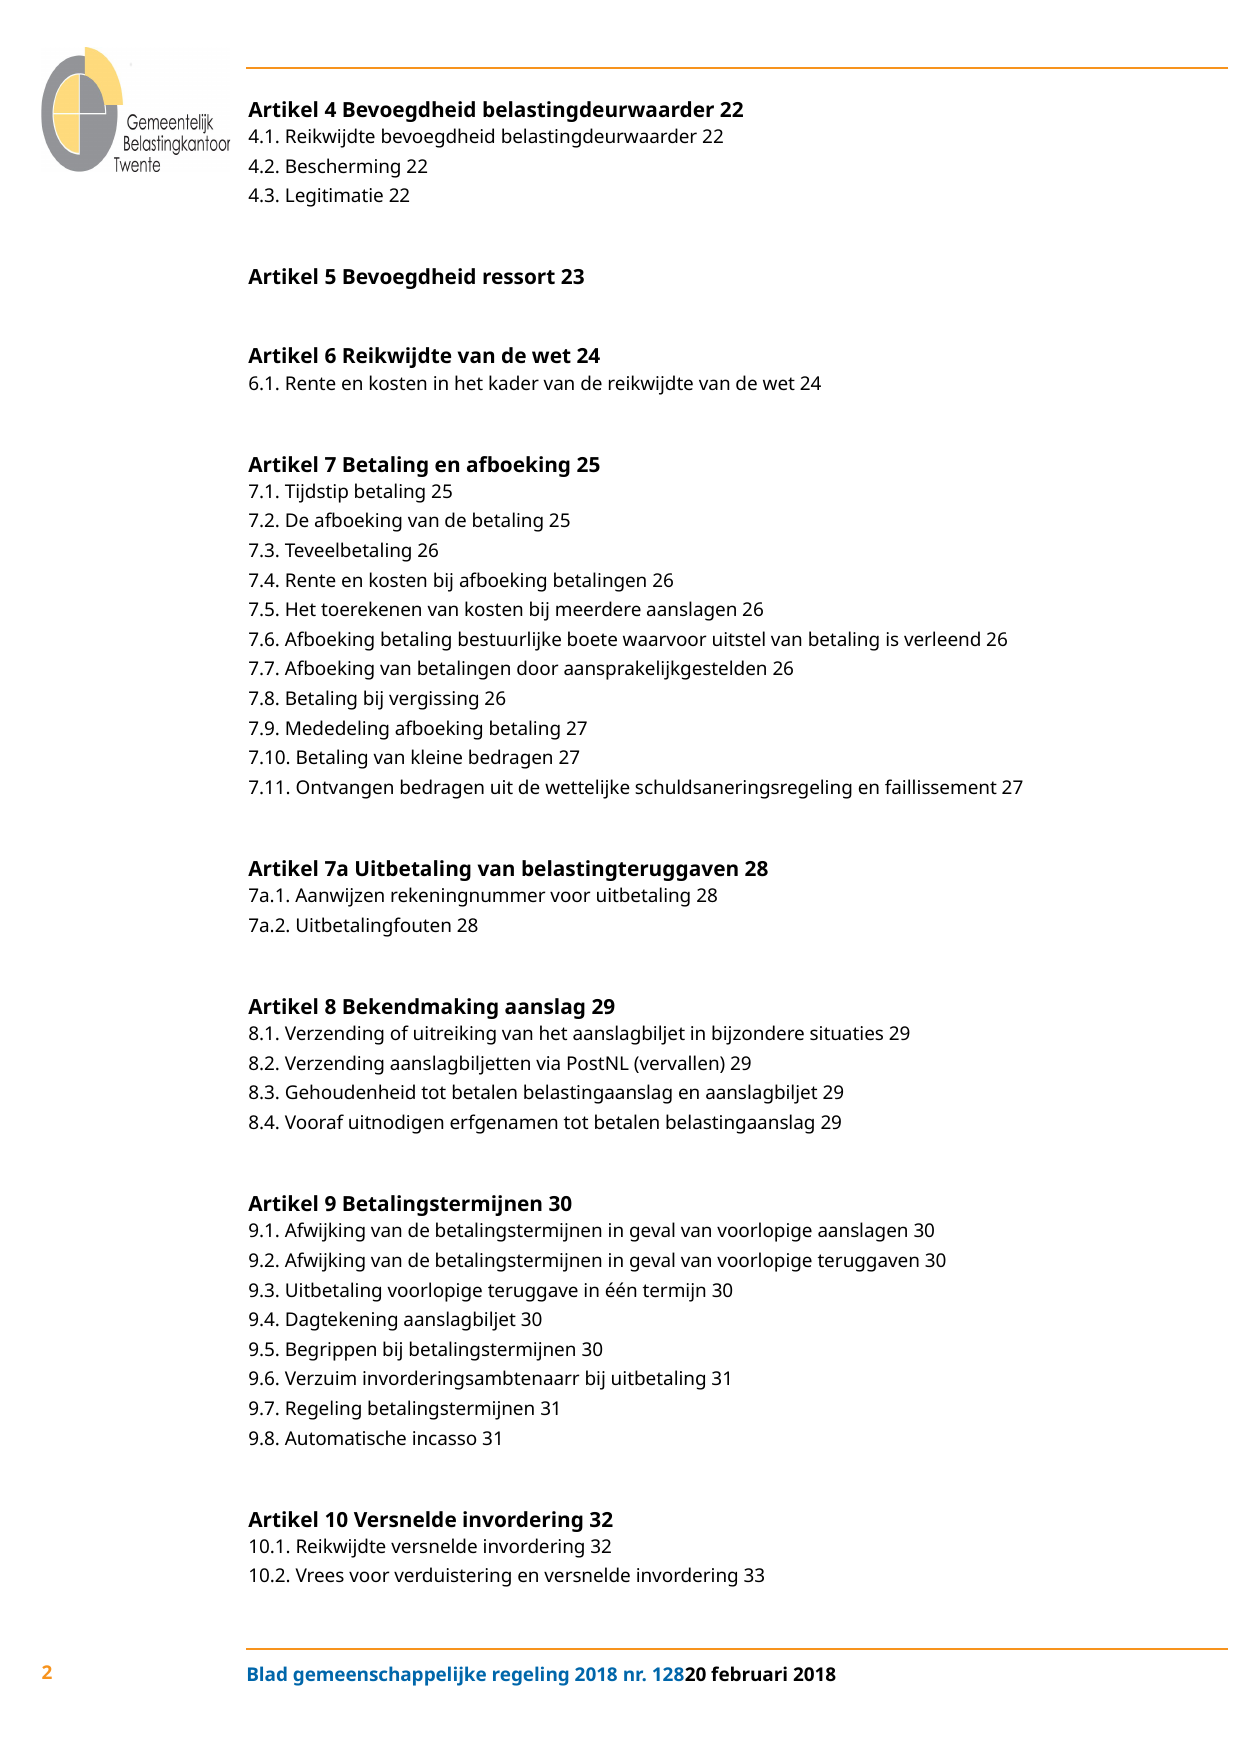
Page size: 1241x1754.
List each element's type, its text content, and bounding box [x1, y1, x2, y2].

text 7.8. Betaling bij vergissing 26 [248, 685, 1152, 711]
text 9.8. Automatische incasso 31 [248, 1425, 1152, 1450]
text 7.9. Mededeling afboeking betaling 27 [248, 715, 1152, 741]
text 10.2. Vrees voor verduistering en versnelde invordering 33 [248, 1563, 1152, 1588]
text 7.7. Afboeking van betalingen door aansprakelijkgestelden 26 [248, 656, 1152, 681]
text 9.4. Dagtekening aanslagbiljet 30 [248, 1306, 1152, 1332]
text 8.4. Vooraf uitnodigen erfgenamen tot betalen belastingaanslag 29 [248, 1109, 1152, 1135]
text 9.7. Regeling betalingstermijnen 31 [248, 1395, 1152, 1421]
text 7a.1. Aanwijzen rekeningnummer voor uitbetaling 28 [248, 882, 1152, 908]
text 6.1. Rente en kosten in het kader van de reikwijdte van de wet 24 [248, 370, 1152, 395]
text 7.6. Afboeking betaling bestuurlijke boete waarvoor uitstel van betaling is verleend 26 [248, 626, 1152, 652]
text Artikel 4 Bevoegdheid belastingdeurwaarder 22 [248, 95, 1152, 123]
text Artikel 5 Bevoegdheid ressort 23 [248, 262, 1152, 291]
text 10.1. Reikwijdte versnelde invordering 32 [248, 1533, 1152, 1559]
picture [41, 47, 231, 172]
text 8.1. Verzending of uitreiking van het aanslagbiljet in bijzondere situaties 29 [248, 1020, 1152, 1046]
text 9.5. Begrippen bij betalingstermijnen 30 [248, 1336, 1152, 1362]
text Artikel 7 Betaling en afboeking 25 [248, 450, 1152, 478]
text 7.3. Teveelbetaling 26 [248, 537, 1152, 563]
text 9.2. Afwijking van de betalingstermijnen in geval van voorlopige teruggaven 30 [248, 1247, 1152, 1273]
text 7.5. Het toerekenen van kosten bij meerdere aanslagen 26 [248, 596, 1152, 622]
text 7.11. Ontvangen bedragen uit de wettelijke schuldsaneringsregeling en faillissement 27 [248, 774, 1152, 800]
text Artikel 6 Reikwijdte van de wet 24 [248, 341, 1152, 370]
text Artikel 10 Versnelde invordering 32 [248, 1505, 1152, 1533]
text Artikel 7a Uitbetaling van belastingteruggaven 28 [248, 854, 1152, 882]
text Artikel 9 Betalingstermijnen 30 [248, 1189, 1152, 1218]
text 9.1. Afwijking van de betalingstermijnen in geval van voorlopige aanslagen 30 [248, 1218, 1152, 1243]
text 9.6. Verzuim invorderingsambtenaarr bij uitbetaling 31 [248, 1366, 1152, 1391]
text 4.1. Reikwijdte bevoegdheid belastingdeurwaarder 22 [248, 123, 1152, 149]
text 8.3. Gehoudenheid tot betalen belastingaanslag en aanslagbiljet 29 [248, 1079, 1152, 1105]
text 7.4. Rente en kosten bij afboeking betalingen 26 [248, 567, 1152, 593]
text 7a.2. Uitbetalingfouten 28 [248, 912, 1152, 938]
text 8.2. Verzending aanslagbiljetten via PostNL (vervallen) 29 [248, 1050, 1152, 1076]
text 7.2. De afboeking van de betaling 25 [248, 508, 1152, 533]
text 4.2. Bescherming 22 [248, 153, 1152, 178]
text 7.1. Tijdstip betaling 25 [248, 478, 1152, 504]
text 9.3. Uitbetaling voorlopige teruggave in één termijn 30 [248, 1277, 1152, 1302]
text 4.3. Legitimatie 22 [248, 182, 1152, 208]
text Artikel 8 Bekendmaking aanslag 29 [248, 992, 1152, 1020]
text 7.10. Betaling van kleine bedragen 27 [248, 744, 1152, 770]
